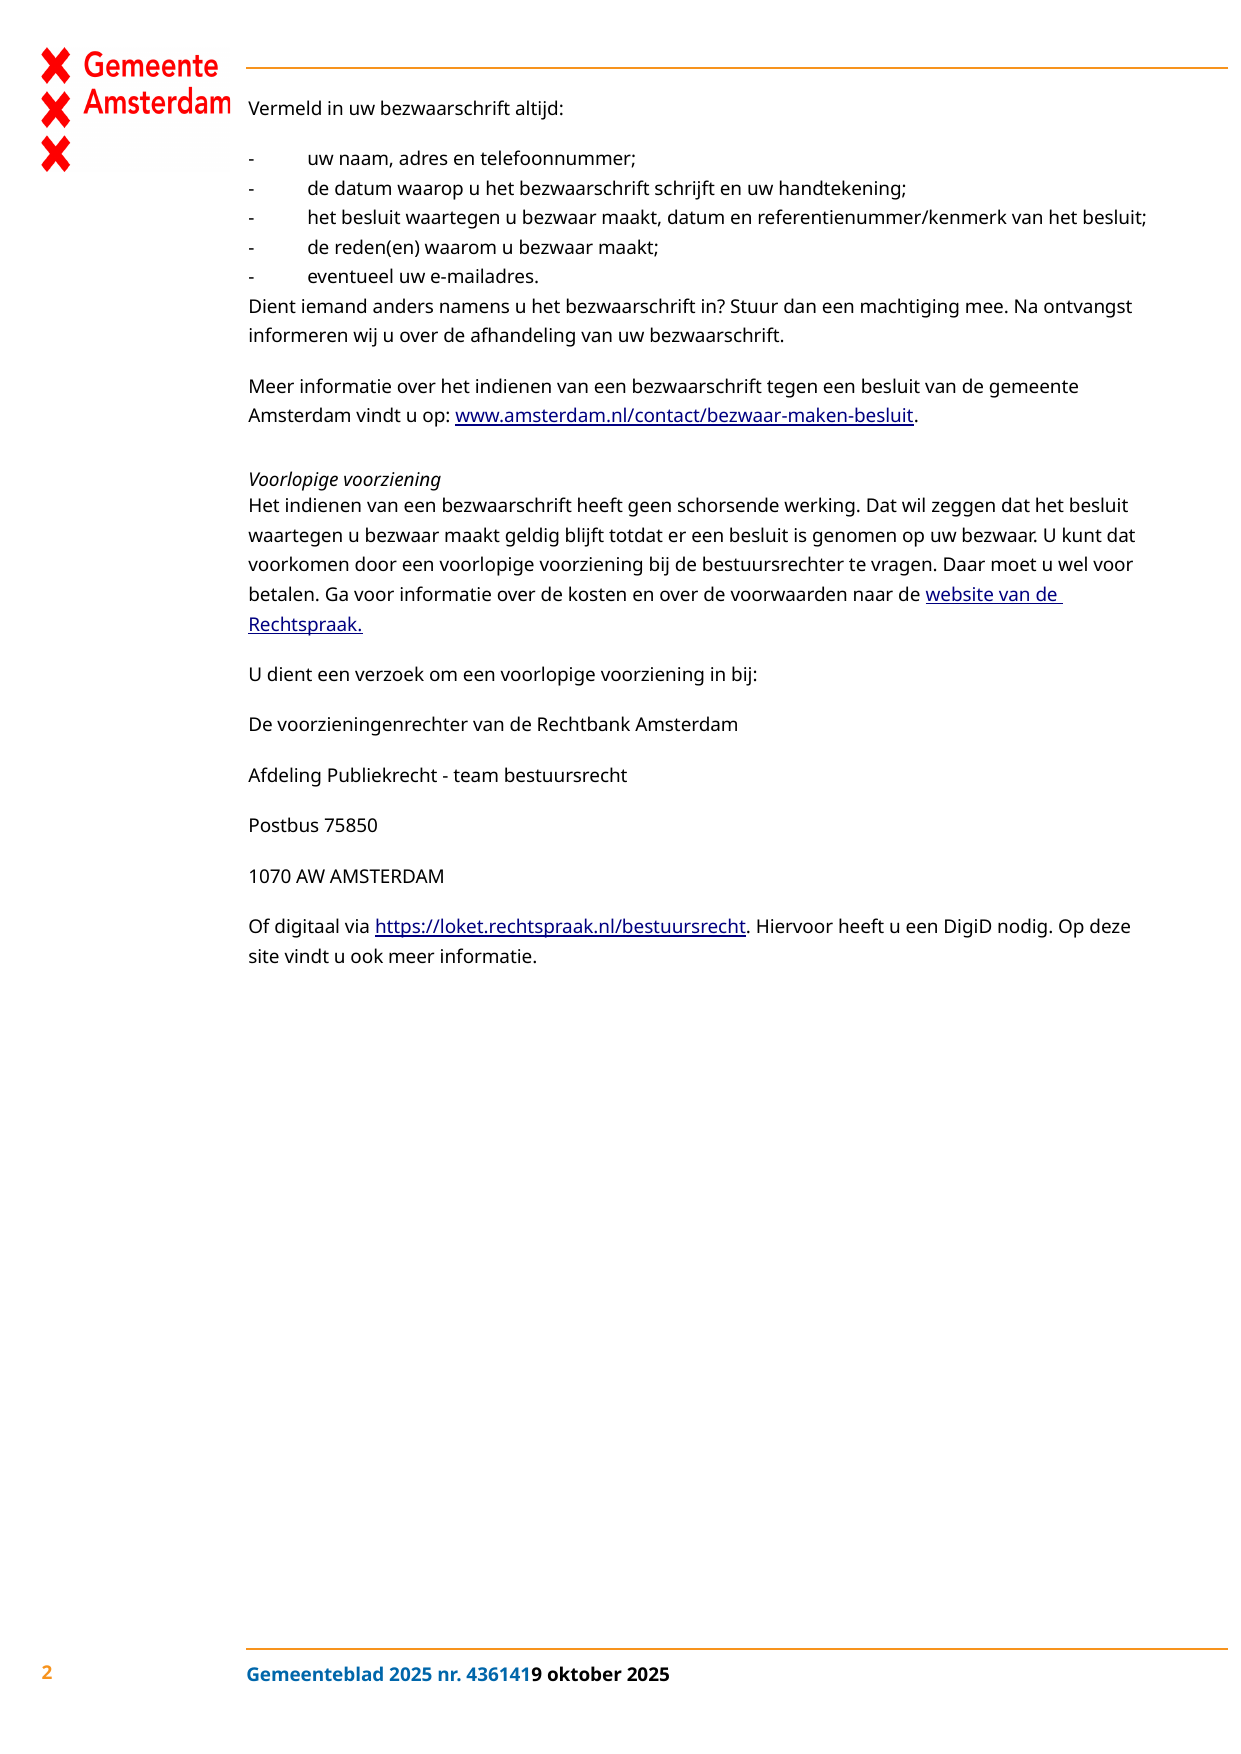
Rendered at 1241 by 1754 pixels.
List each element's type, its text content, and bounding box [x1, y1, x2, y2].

text Het indienen van een bezwaarschrift heeft geen schorsende werking. Dat wil zeggen dat het besluit waartegen u bezwaar maakt geldig blijft totdat er een besluit is genomen op uw bezwaar. U kunt dat voorkomen door een voorlopige voorziening bij de bestuursrechter te vragen. Daar moet u wel voor betalen. Ga voor informatie over de kosten en over de voorwaarden naar de website van de Rechtspraak. [248, 492, 1152, 636]
list de reden(en) waarom u bezwaar maakt; [248, 234, 1152, 260]
text Postbus 75850 [248, 812, 1152, 838]
text Afdeling Publiekrecht - team bestuursrecht [248, 762, 1152, 788]
list het besluit waartegen u bezwaar maakt, datum en referentienummer/kenmerk van het besluit; [248, 204, 1152, 230]
list de datum waarop u het bezwaarschrift schrijft en uw handtekening; [248, 175, 1152, 201]
text Meer informatie over het indienen van een bezwaarschrift tegen een besluit van de gemeente Amsterdam vindt u op: www.amsterdam.nl/contact/bezwaar-maken-besluit. [248, 373, 1152, 428]
list eventueel uw e-mailadres. [248, 263, 1152, 289]
picture [41, 47, 231, 172]
text Dient iemand anders namens u het bezwaarschrift in? Stuur dan een machtiging mee. Na ontvangst informeren wij u over de afhandeling van uw bezwaarschrift. [248, 293, 1152, 348]
text Of digitaal via https://loket.rechtspraak.nl/bestuursrecht. Hiervoor heeft u een DigiD nodig. Op deze site vindt u ook meer informatie. [248, 913, 1152, 968]
text Voorlopige voorziening [248, 467, 1152, 492]
text De voorzieningenrechter van de Rechtbank Amsterdam [248, 712, 1152, 737]
list uw naam, adres en telefoonnummer; [248, 145, 1152, 171]
text 1070 AW AMSTERDAM [248, 863, 1152, 888]
text Vermeld in uw bezwaarschrift altijd: [248, 95, 1152, 121]
text U dient een verzoek om een voorlopige voorziening in bij: [248, 661, 1152, 687]
